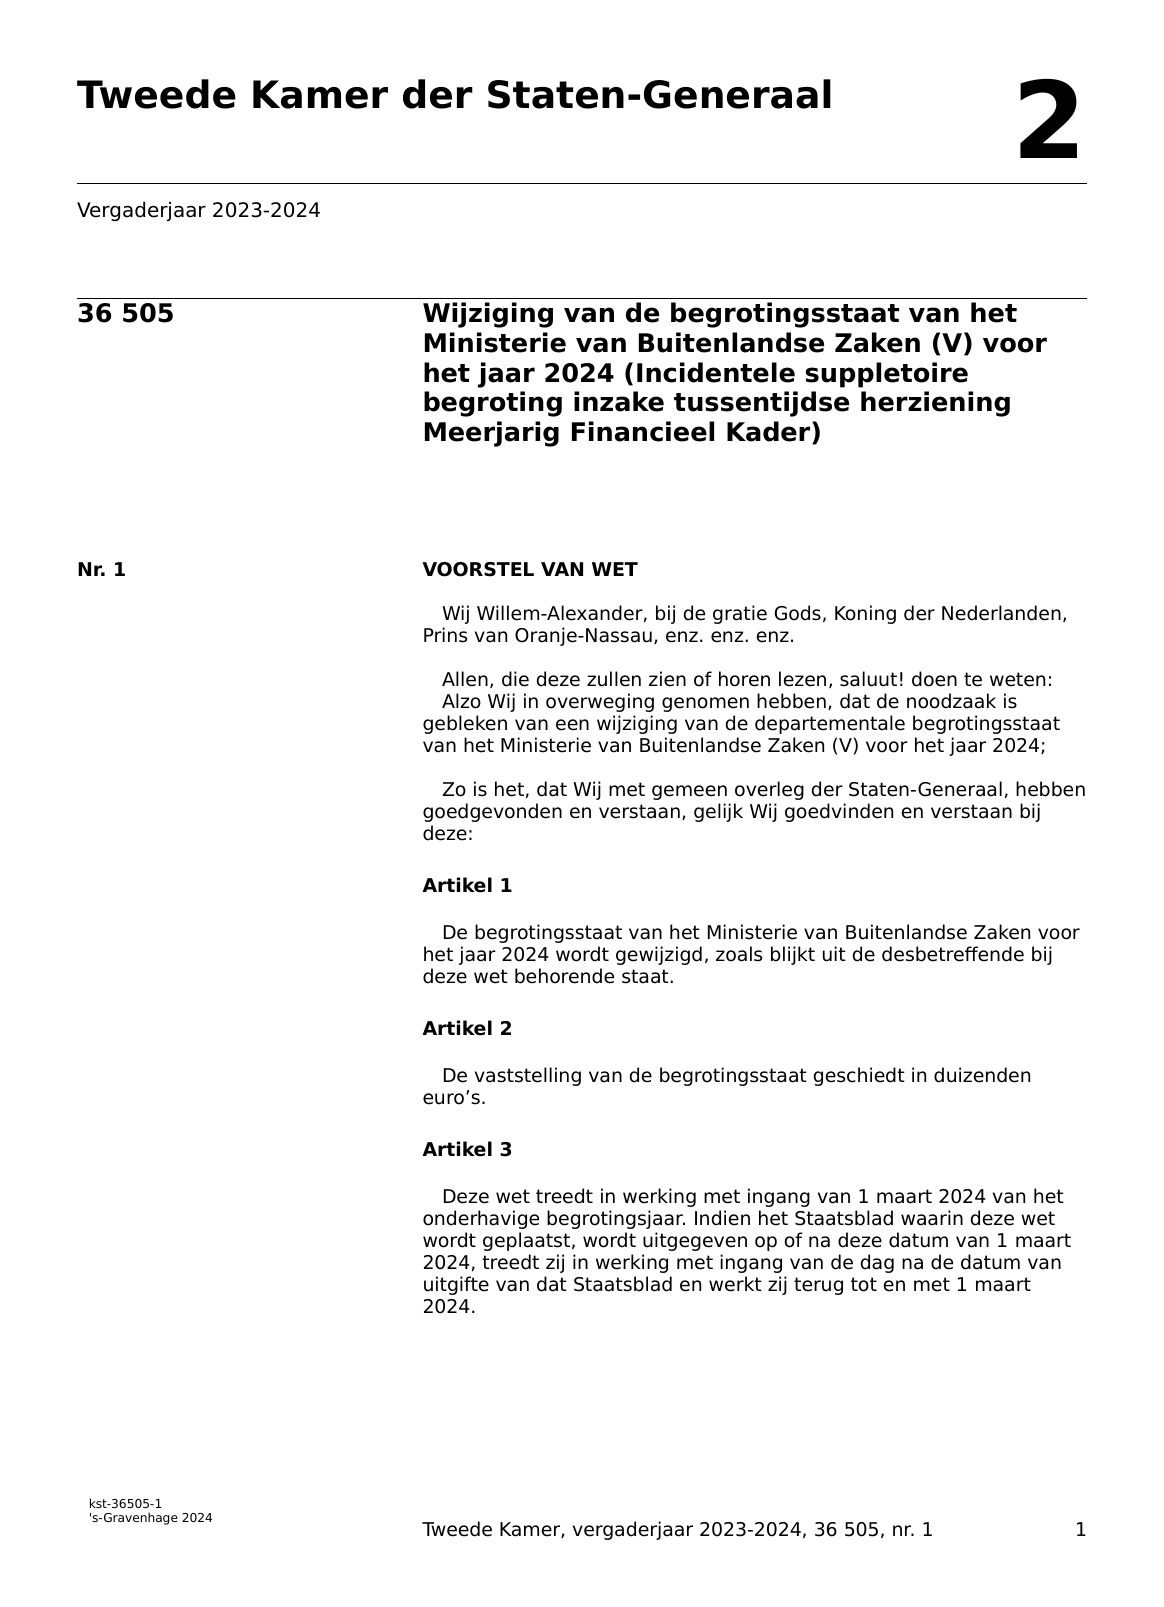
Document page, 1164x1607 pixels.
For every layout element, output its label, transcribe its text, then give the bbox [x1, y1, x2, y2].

text Deze wet treedt in werking met ingang van 1 maart 2024 van het onderhavige begrotingsjaar. Indien het Staatsblad waarin deze wet wordt geplaatst, wordt uitgegeven op of na deze datum van 1 maart 2024, treedt zij in werking met ingang van de dag na de datum van uitgifte van dat Staatsblad en werkt zij terug tot en met 1 maart 2024. [422, 1186, 1087, 1317]
subtitle Artikel 2 [422, 1018, 1087, 1040]
subtitle Nr. 1 VOORSTEL VAN WET [77, 558, 1087, 580]
subtitle Artikel 1 [422, 875, 1087, 897]
text Wij Willem-Alexander, bij de gratie Gods, Koning der Nederlanden, Prins van Oranje-Nassau, enz. enz. enz. [422, 603, 1087, 647]
text Zo is het, dat Wij met gemeen overleg der Staten-Generaal, hebben goedgevonden en verstaan, gelijk Wij goedvinden en verstaan bij deze: [422, 779, 1087, 845]
table_header Tweede Kamer der Staten-Generaal [77, 59, 886, 183]
text kst-36505-1 [88, 1497, 323, 1511]
subtitle Artikel 3 [422, 1139, 1087, 1161]
text De vaststelling van de begrotingsstaat geschiedt in duizenden euro’s. [422, 1065, 1087, 1109]
table_cell Vergaderjaar 2023-2024 [77, 184, 1087, 298]
text De begrotingsstaat van het Ministerie van Buitenlandse Zaken voor het jaar 2024 wordt gewijzigd, zoals blijkt uit de desbetreffende bij deze wet behorende staat. [422, 922, 1087, 988]
text 's-Gravenhage 2024 [88, 1511, 323, 1525]
text Allen, die deze zullen zien of horen lezen, saluut! doen te weten: [422, 669, 1087, 691]
table_header 2 [886, 59, 1087, 183]
subtitle 36 505 Wijziging van de begrotingsstaat van het Ministerie van Buitenlandse Zaken (V) voor het jaar 2024 (Incidentele suppletoire begroting inzake tussentijdse herziening Meerjarig Financieel Kader) [77, 299, 1087, 447]
text Alzo Wij in overweging genomen hebben, dat de noodzaak is gebleken van een wijziging van de departementale begrotingsstaat van het Ministerie van Buitenlandse Zaken (V) voor het jaar 2024; [422, 691, 1087, 757]
